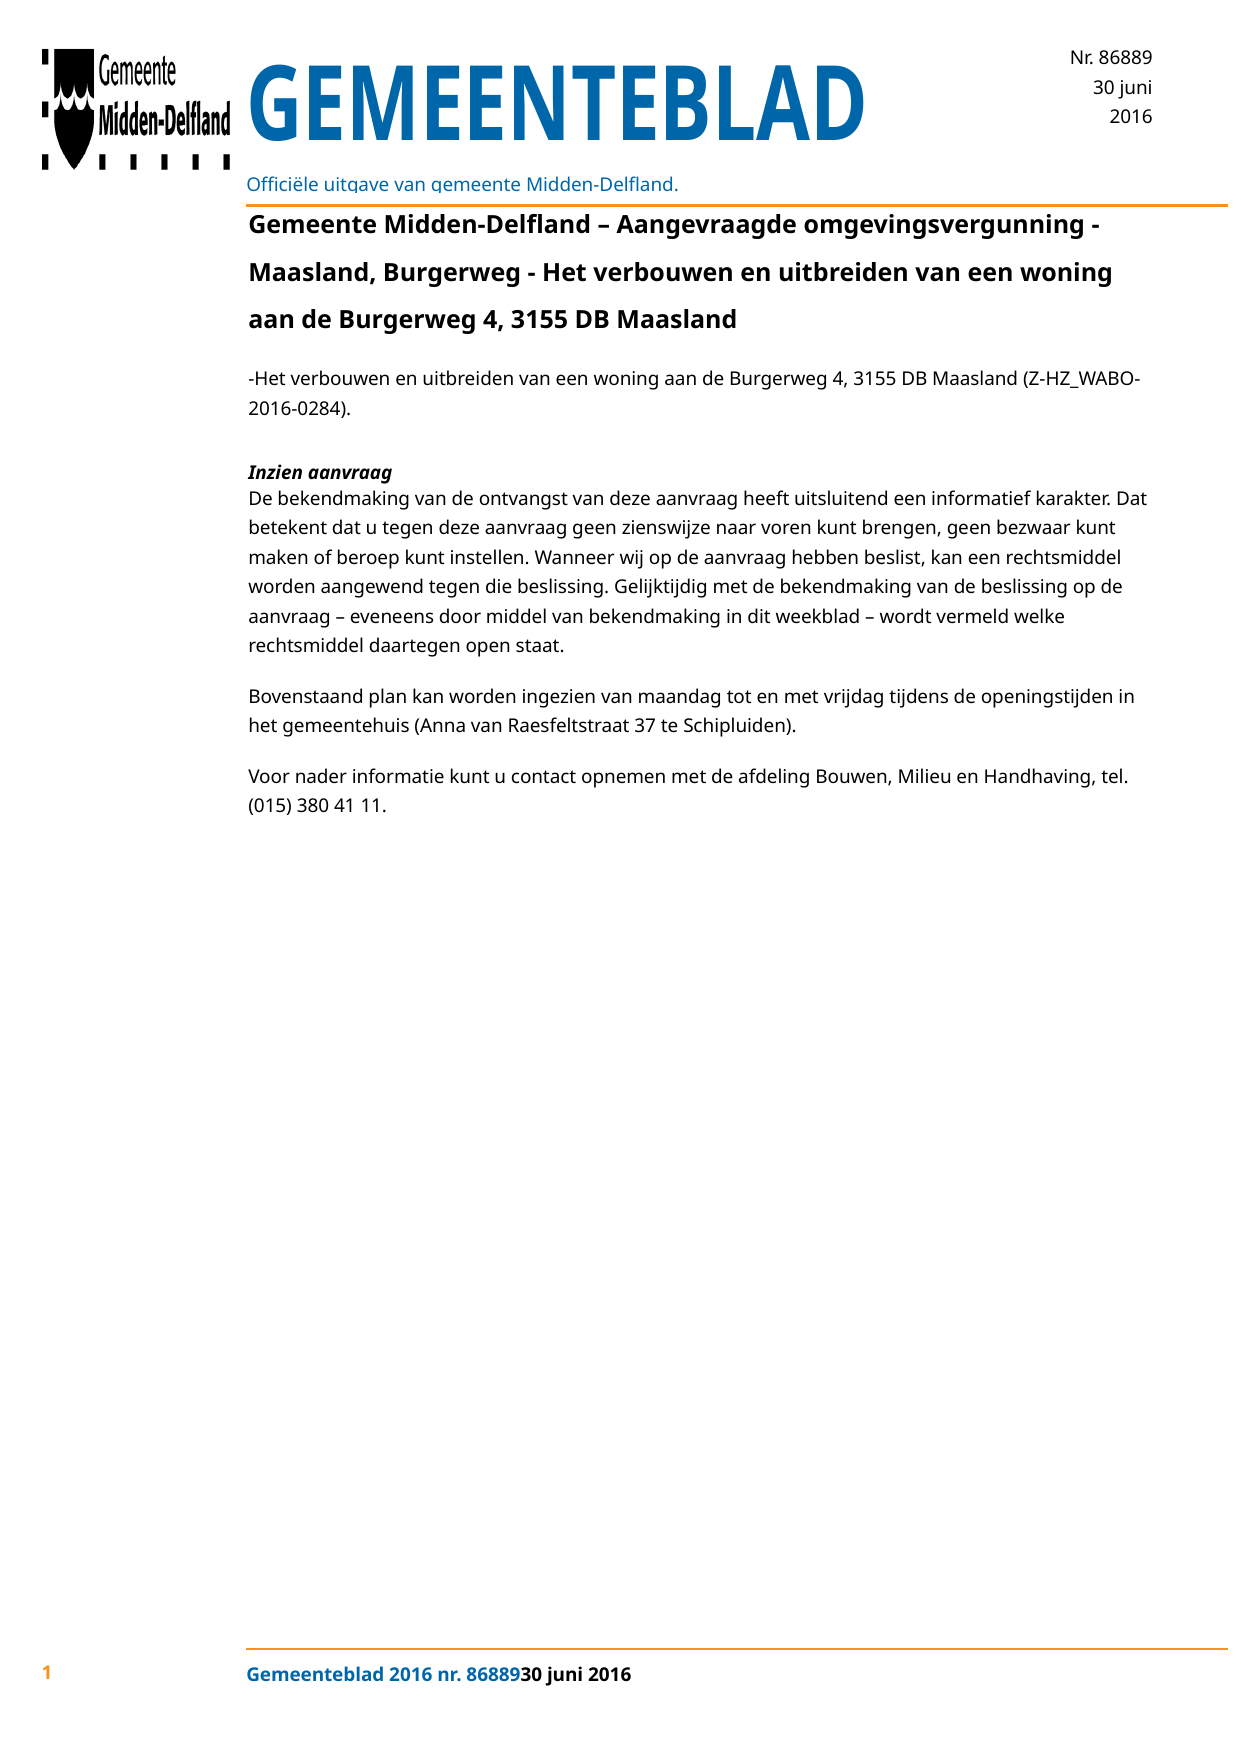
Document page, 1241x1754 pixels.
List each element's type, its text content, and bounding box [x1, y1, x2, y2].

text Voor nader informatie kunt u contact opnemen met de afdeling Bouwen, Milieu en Handhaving, tel. (015) 380 41 11. [248, 763, 1152, 818]
text De bekendmaking van de ontvangst van deze aanvraag heeft uitsluitend een informatief karakter. Dat betekent dat u tegen deze aanvraag geen zienswijze naar voren kunt brengen, geen bezwaar kunt maken of beroep kunt instellen. Wanneer wij op de aanvraag hebben beslist, kan een rechtsmiddel worden aangewend tegen die beslissing. Gelijktijdig met de bekendmaking van de beslissing op de aanvraag – eveneens door middel van bekendmaking in dit weekblad – wordt vermeld welke rechtsmiddel daartegen open staat. [248, 485, 1152, 658]
text Bovenstaand plan kan worden ingezien van maandag tot en met vrijdag tijdens de openingstijden in het gemeentehuis (Anna van Raesfeltstraat 37 te Schipluiden). [248, 683, 1152, 738]
text Inzien aanvraag [248, 459, 1152, 485]
text Gemeente Midden-Delfland – Aangevraagde omgevingsvergunning - Maasland, Burgerweg - Het verbouwen en uitbreiden van een woning aan de Burgerweg 4, 3155 DB Maasland [248, 207, 1152, 336]
text -Het verbouwen en uitbreiden van een woning aan de Burgerweg 4, 3155 DB Maasland (Z-HZ_WABO-2016-0284). [248, 366, 1152, 421]
picture [41, 47, 231, 172]
